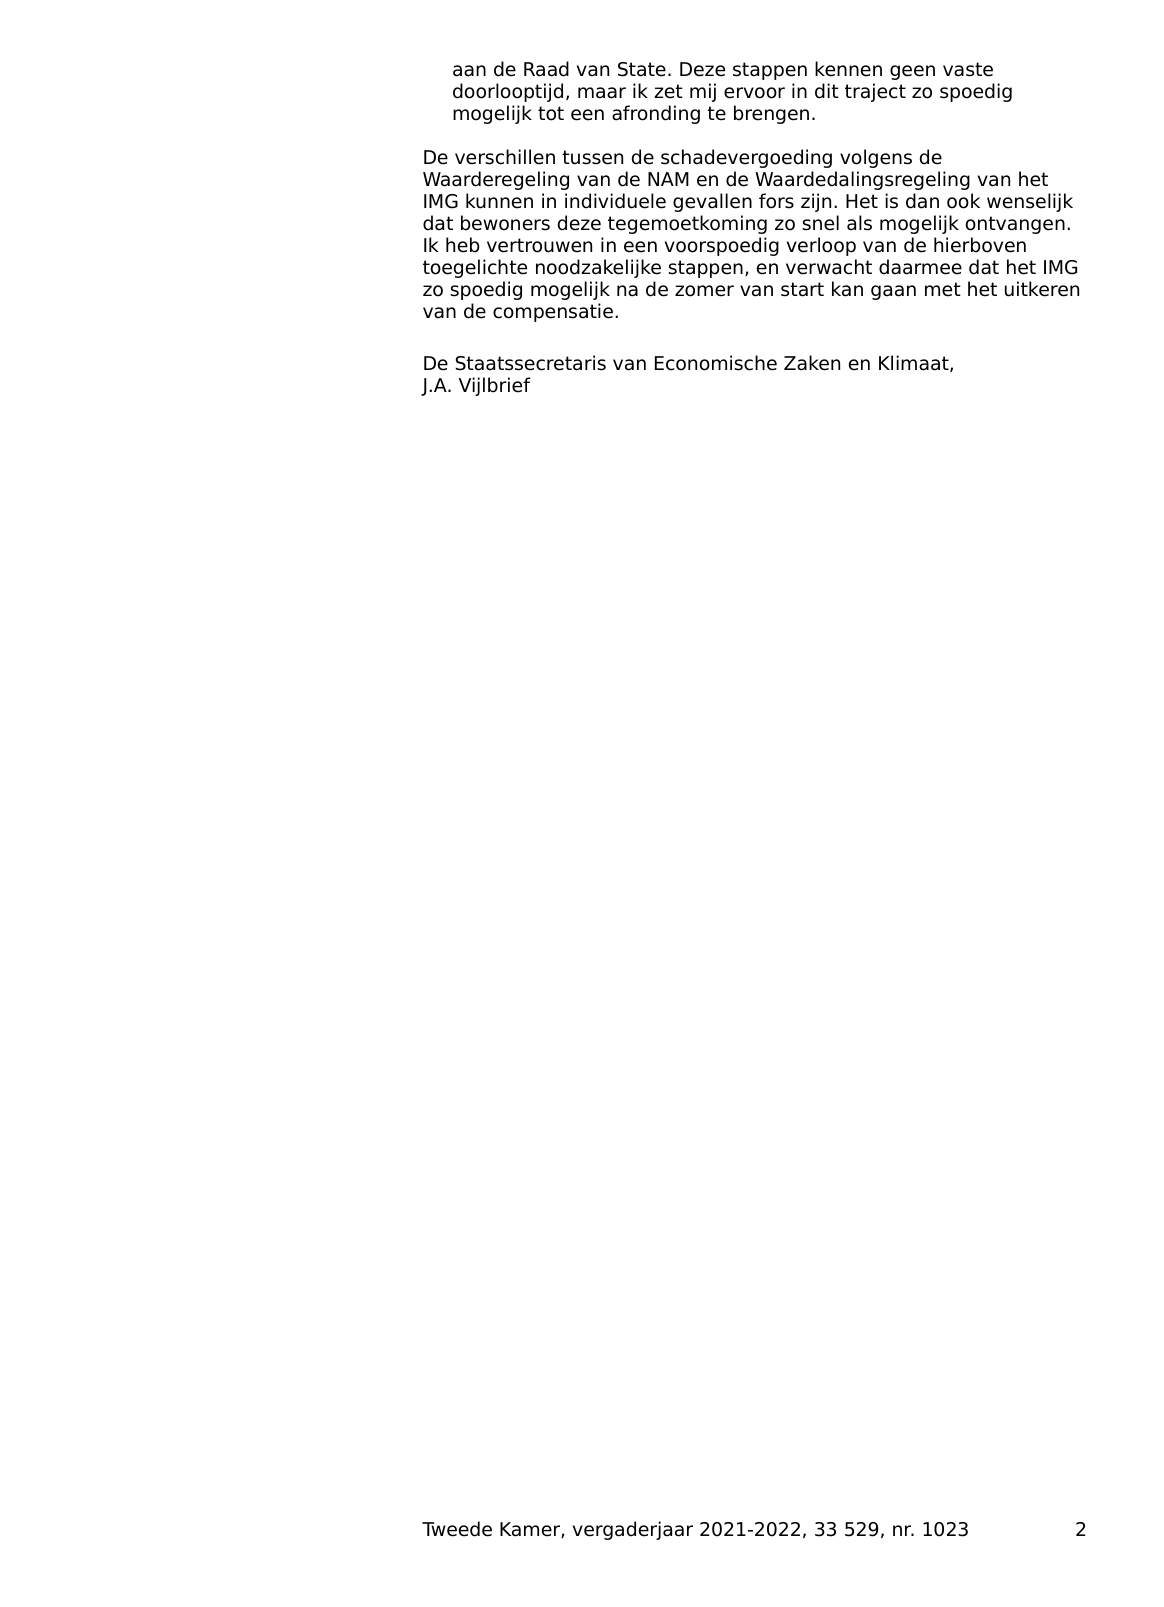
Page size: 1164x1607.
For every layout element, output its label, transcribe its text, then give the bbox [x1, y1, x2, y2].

text De verschillen tussen de schadevergoeding volgens de Waarderegeling van de NAM en de Waardedalingsregeling van het IMG kunnen in individuele gevallen fors zijn. Het is dan ook wenselijk dat bewoners deze tegemoetkoming zo snel als mogelijk ontvangen. Ik heb vertrouwen in een voorspoedig verloop van de hierboven toegelichte noodzakelijke stappen, en verwacht daarmee dat het IMG zo spoedig mogelijk na de zomer van start kan gaan met het uitkeren van de compensatie. [422, 147, 1087, 323]
text De Staatssecretaris van Economische Zaken en Klimaat, J.A. Vijlbrief [422, 353, 1087, 397]
text aan de Raad van State. Deze stappen kennen geen vaste doorlooptijd, maar ik zet mij ervoor in dit traject zo spoedig mogelijk tot een afronding te brengen. [422, 59, 1087, 125]
